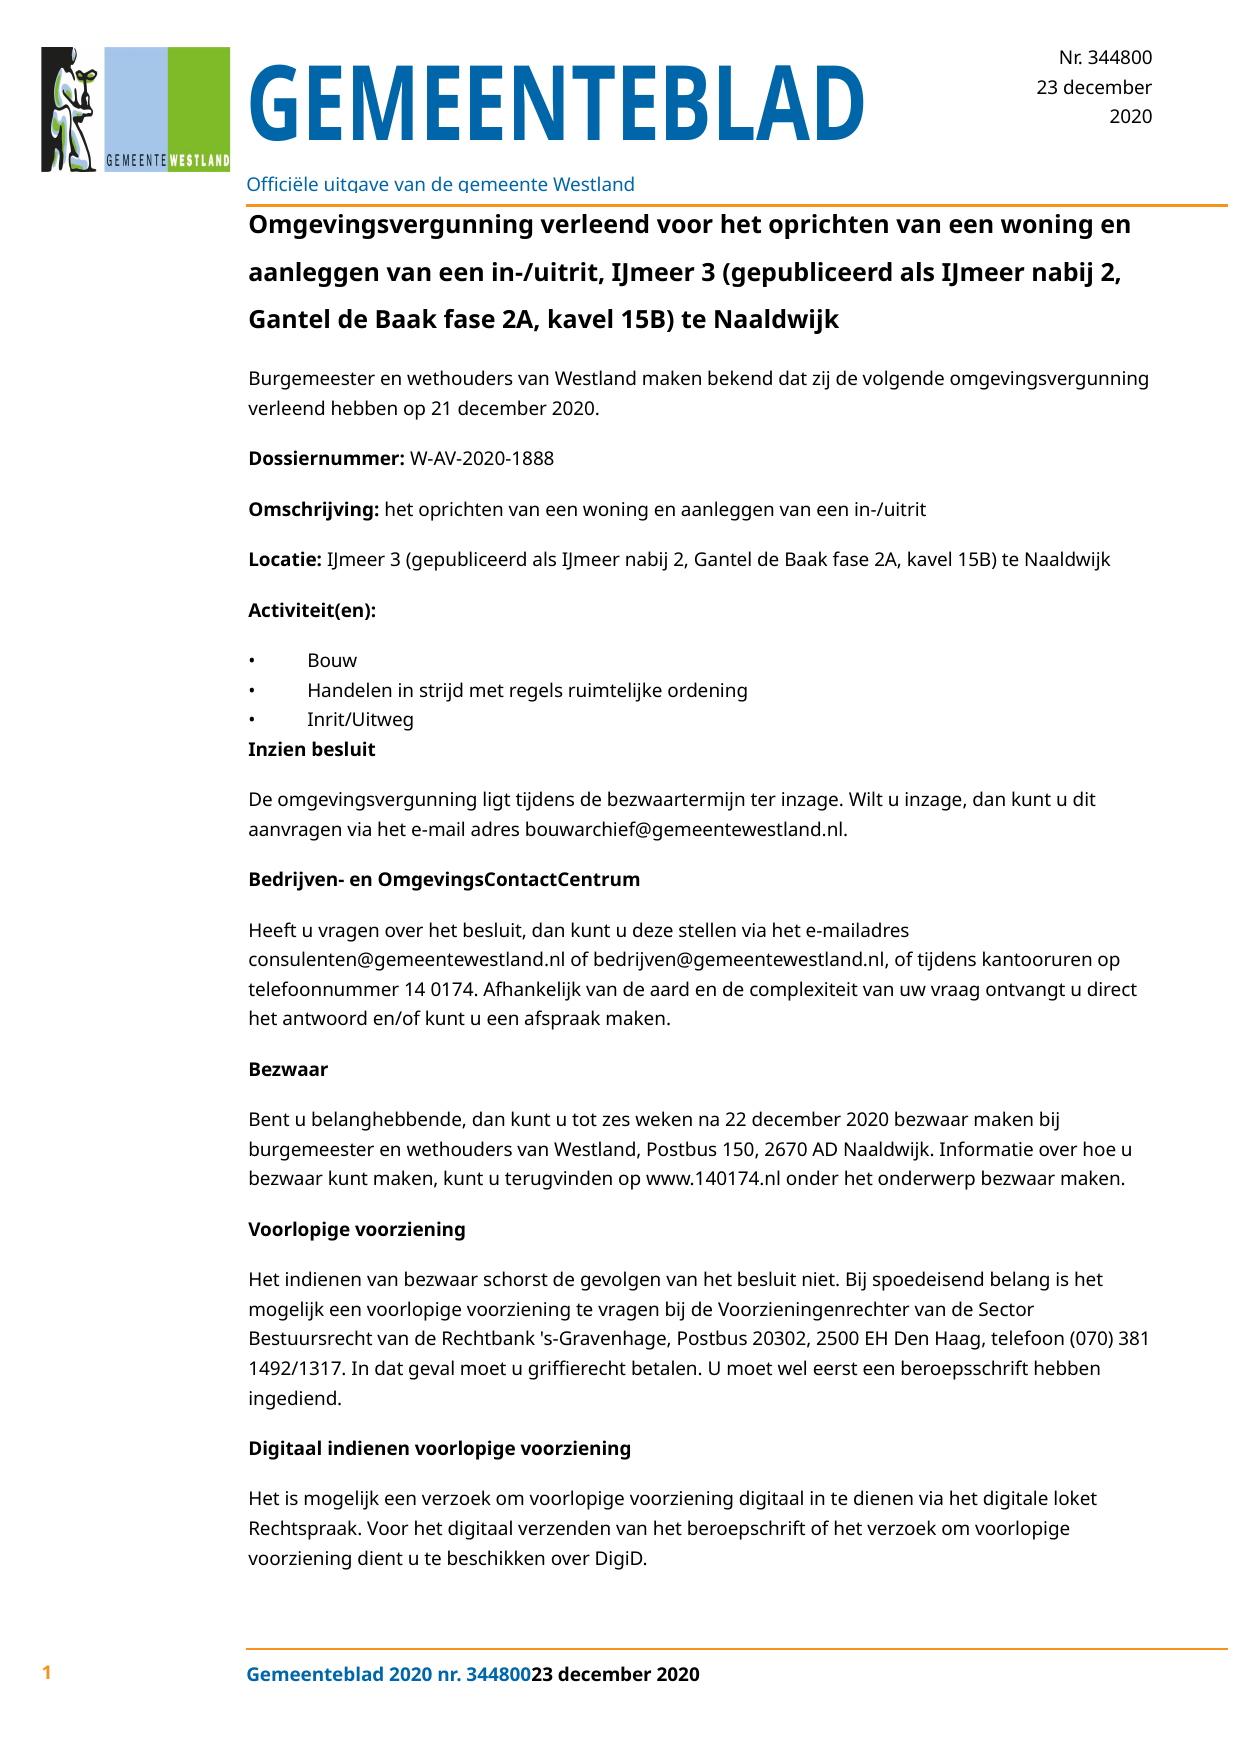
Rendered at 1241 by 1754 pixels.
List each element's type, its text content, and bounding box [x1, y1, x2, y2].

text Digitaal indienen voorlopige voorziening [248, 1435, 1152, 1461]
list Bouw [248, 647, 1152, 673]
text Dossiernummer: W-AV-2020-1888 [248, 446, 1152, 471]
text Locatie: IJmeer 3 (gepubliceerd als IJmeer nabij 2, Gantel de Baak fase 2A, kavel 15B) te Naaldwijk [248, 546, 1152, 572]
picture [41, 47, 231, 172]
text Burgemeester en wethouders van Westland maken bekend dat zij de volgende omgevingsvergunning verleend hebben op 21 december 2020. [248, 366, 1152, 421]
text De omgevingsvergunning ligt tijdens de bezwaartermijn ter inzage. Wilt u inzage, dan kunt u dit aanvragen via het e-mail adres bouwarchief@gemeentewestland.nl. [248, 786, 1152, 842]
text Bedrijven- en OmgevingsContactCentrum [248, 866, 1152, 892]
list Inrit/Uitweg [248, 706, 1152, 732]
text Activiteit(en): [248, 597, 1152, 622]
list Handelen in strijd met regels ruimtelijke ordening [248, 677, 1152, 702]
text Heeft u vragen over het besluit, dan kunt u deze stellen via het e-mailadres consulenten@gemeentewestland.nl of bedrijven@gemeentewestland.nl, of tijdens kantooruren op telefoonnummer 14 0174. Afhankelijk van de aard en de complexiteit van uw vraag ontvangt u direct het antwoord en/of kunt u een afspraak maken. [248, 917, 1152, 1031]
text Omschrijving: het oprichten van een woning en aanleggen van een in-/uitrit [248, 496, 1152, 522]
text Omgevingsvergunning verleend voor het oprichten van een woning en aanleggen van een in-/uitrit, IJmeer 3 (gepubliceerd als IJmeer nabij 2, Gantel de Baak fase 2A, kavel 15B) te Naaldwijk [248, 207, 1152, 336]
text Voorlopige voorziening [248, 1216, 1152, 1242]
text Inzien besluit [248, 736, 1152, 762]
text Het is mogelijk een verzoek om voorlopige voorziening digitaal in te dienen via het digitale loket Rechtspraak. Voor het digitaal verzenden van het beroepschrift of het verzoek om voorlopige voorziening dient u te beschikken over DigiD. [248, 1486, 1152, 1570]
text Bezwaar [248, 1056, 1152, 1082]
text Bent u belanghebbende, dan kunt u tot zes weken na 22 december 2020 bezwaar maken bij burgemeester en wethouders van Westland, Postbus 150, 2670 AD Naaldwijk. Informatie over hoe u bezwaar kunt maken, kunt u terugvinden op www.140174.nl onder het onderwerp bezwaar maken. [248, 1106, 1152, 1191]
text Het indienen van bezwaar schorst de gevolgen van het besluit niet. Bij spoedeisend belang is het mogelijk een voorlopige voorziening te vragen bij de Voorzieningenrechter van de Sector Bestuursrecht van de Rechtbank 's-Gravenhage, Postbus 20302, 2500 EH Den Haag, telefoon (070) 381 1492/1317. In dat geval moet u griffierecht betalen. U moet wel eerst een beroepsschrift hebben ingediend. [248, 1266, 1152, 1410]
